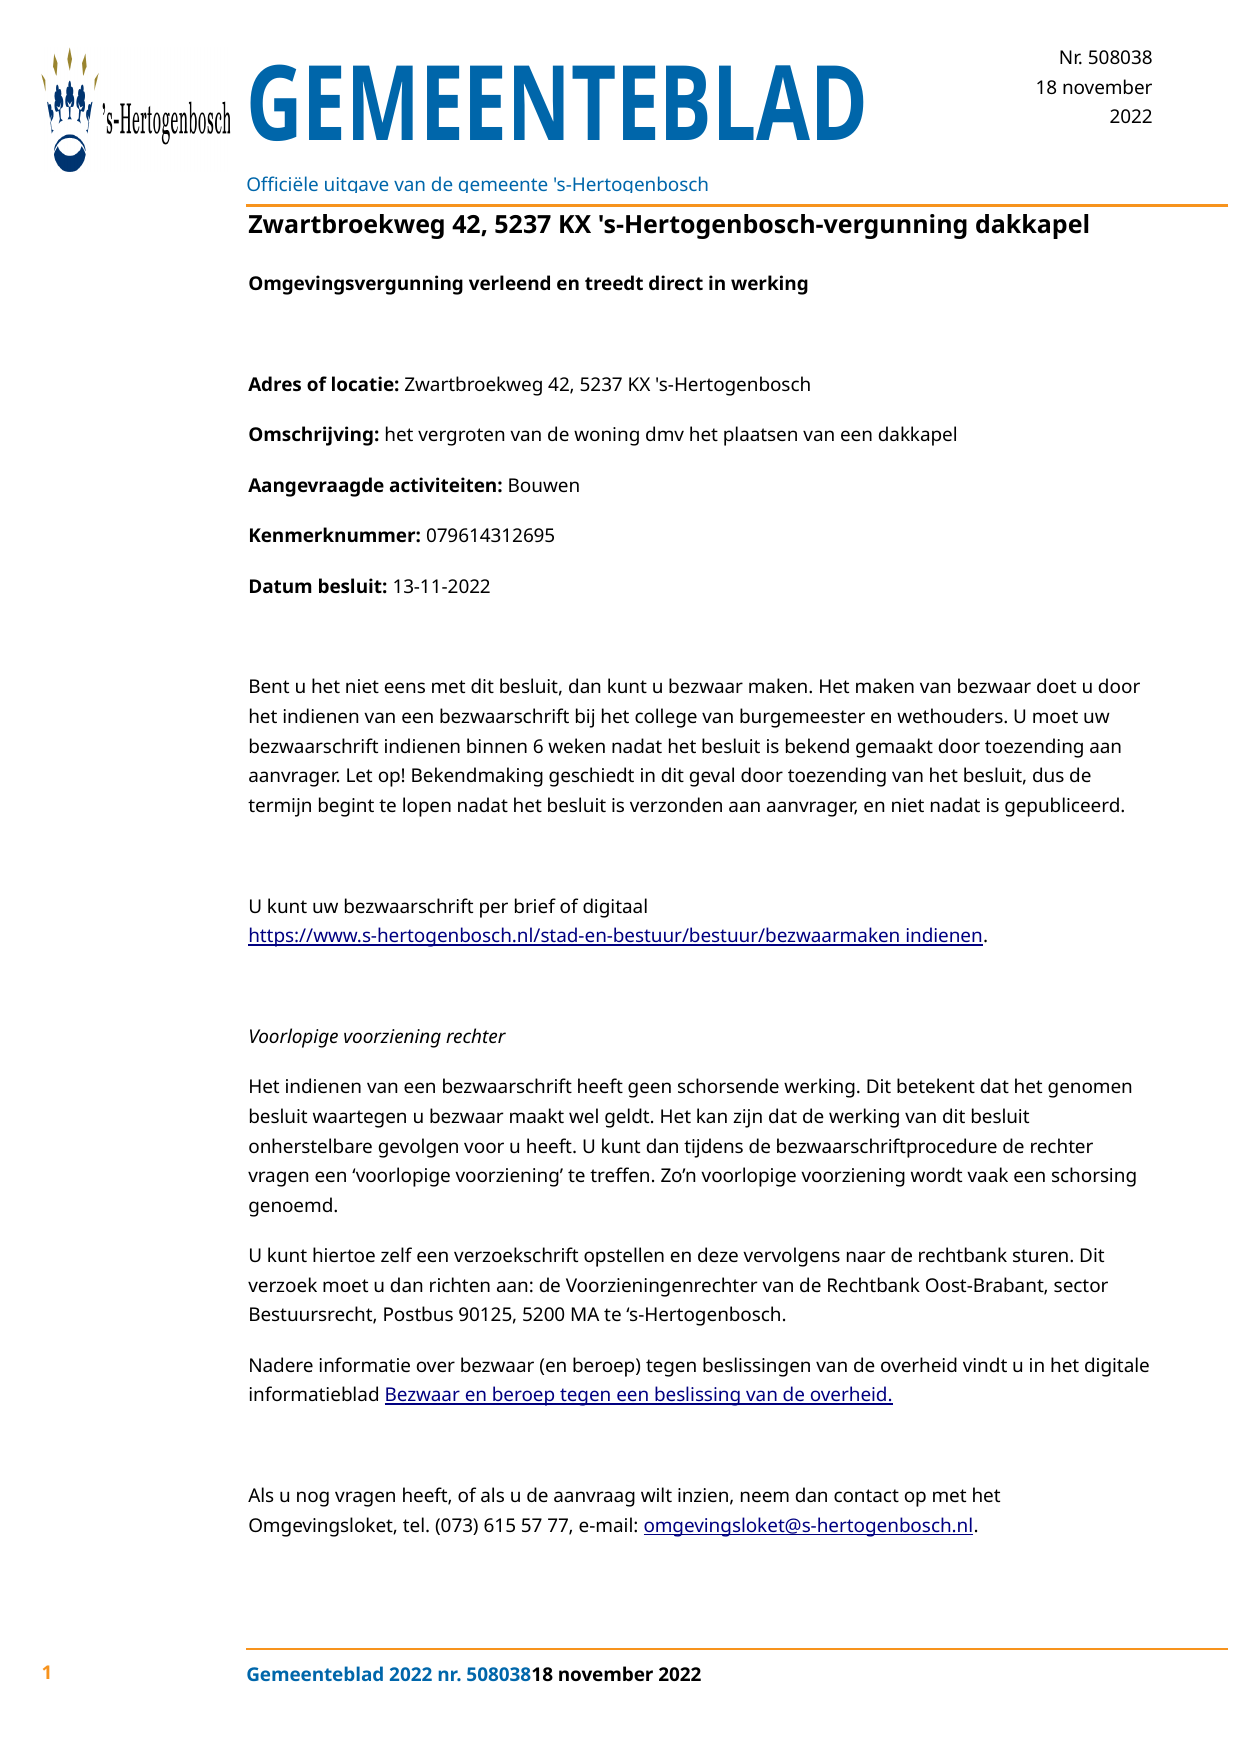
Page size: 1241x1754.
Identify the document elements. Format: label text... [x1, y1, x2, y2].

text U kunt uw bezwaarschrift per brief of digitaal https://www.s-hertogenbosch.nl/stad-en-bestuur/bestuur/bezwaarmaken indienen. [248, 893, 1152, 948]
text Nadere informatie over bezwaar (en beroep) tegen beslissingen van de overheid vindt u in het digitale informatieblad Bezwaar en beroep tegen een beslissing van de overheid. [248, 1352, 1152, 1407]
text Omgevingsvergunning verleend en treedt direct in werking [248, 270, 1152, 296]
text U kunt hiertoe zelf een verzoekschrift opstellen en deze vervolgens naar de rechtbank sturen. Dit verzoek moet u dan richten aan: de Voorzieningenrechter van de Rechtbank Oost-Brabant, sector Bestuursrecht, Postbus 90125, 5200 MA te ‘s-Hertogenbosch. [248, 1242, 1152, 1327]
text Voorlopige voorziening rechter [248, 1023, 1152, 1049]
text Adres of locatie: Zwartbroekweg 42, 5237 KX 's-Hertogenbosch [248, 371, 1152, 397]
text Datum besluit: 13-11-2022 [248, 573, 1152, 598]
text Als u nog vragen heeft, of als u de aanvraag wilt inzien, neem dan contact op met het Omgevingsloket, tel. (073) 615 57 77, e-mail: omgevingsloket@s-hertogenbosch.nl. [248, 1482, 1152, 1538]
text Het indienen van een bezwaarschrift heeft geen schorsende werking. Dit betekent dat het genomen besluit waartegen u bezwaar maakt wel geldt. Het kan zijn dat de werking van dit besluit onherstelbare gevolgen voor u heeft. U kunt dan tijdens de bezwaarschriftprocedure de rechter vragen een ‘voorlopige voorziening’ te treffen. Zo’n voorlopige voorziening wordt vaak een schorsing genoemd. [248, 1074, 1152, 1218]
text Zwartbroekweg 42, 5237 KX 's-Hertogenbosch-vergunning dakkapel [248, 207, 1152, 241]
picture [41, 47, 231, 172]
text Omschrijving: het vergroten van de woning dmv het plaatsen van een dakkapel [248, 422, 1152, 447]
text Bent u het niet eens met dit besluit, dan kunt u bezwaar maken. Het maken van bezwaar doet u door het indienen van een bezwaarschrift bij het college van burgemeester en wethouders. U moet uw bezwaarschrift indienen binnen 6 weken nadat het besluit is bekend gemaakt door toezending aan aanvrager. Let op! Bekendmaking geschiedt in dit geval door toezending van het besluit, dus de termijn begint te lopen nadat het besluit is verzonden aan aanvrager, en niet nadat is gepubliceerd. [248, 674, 1152, 818]
text Kenmerknummer: 079614312695 [248, 522, 1152, 548]
text Aangevraagde activiteiten: Bouwen [248, 472, 1152, 498]
